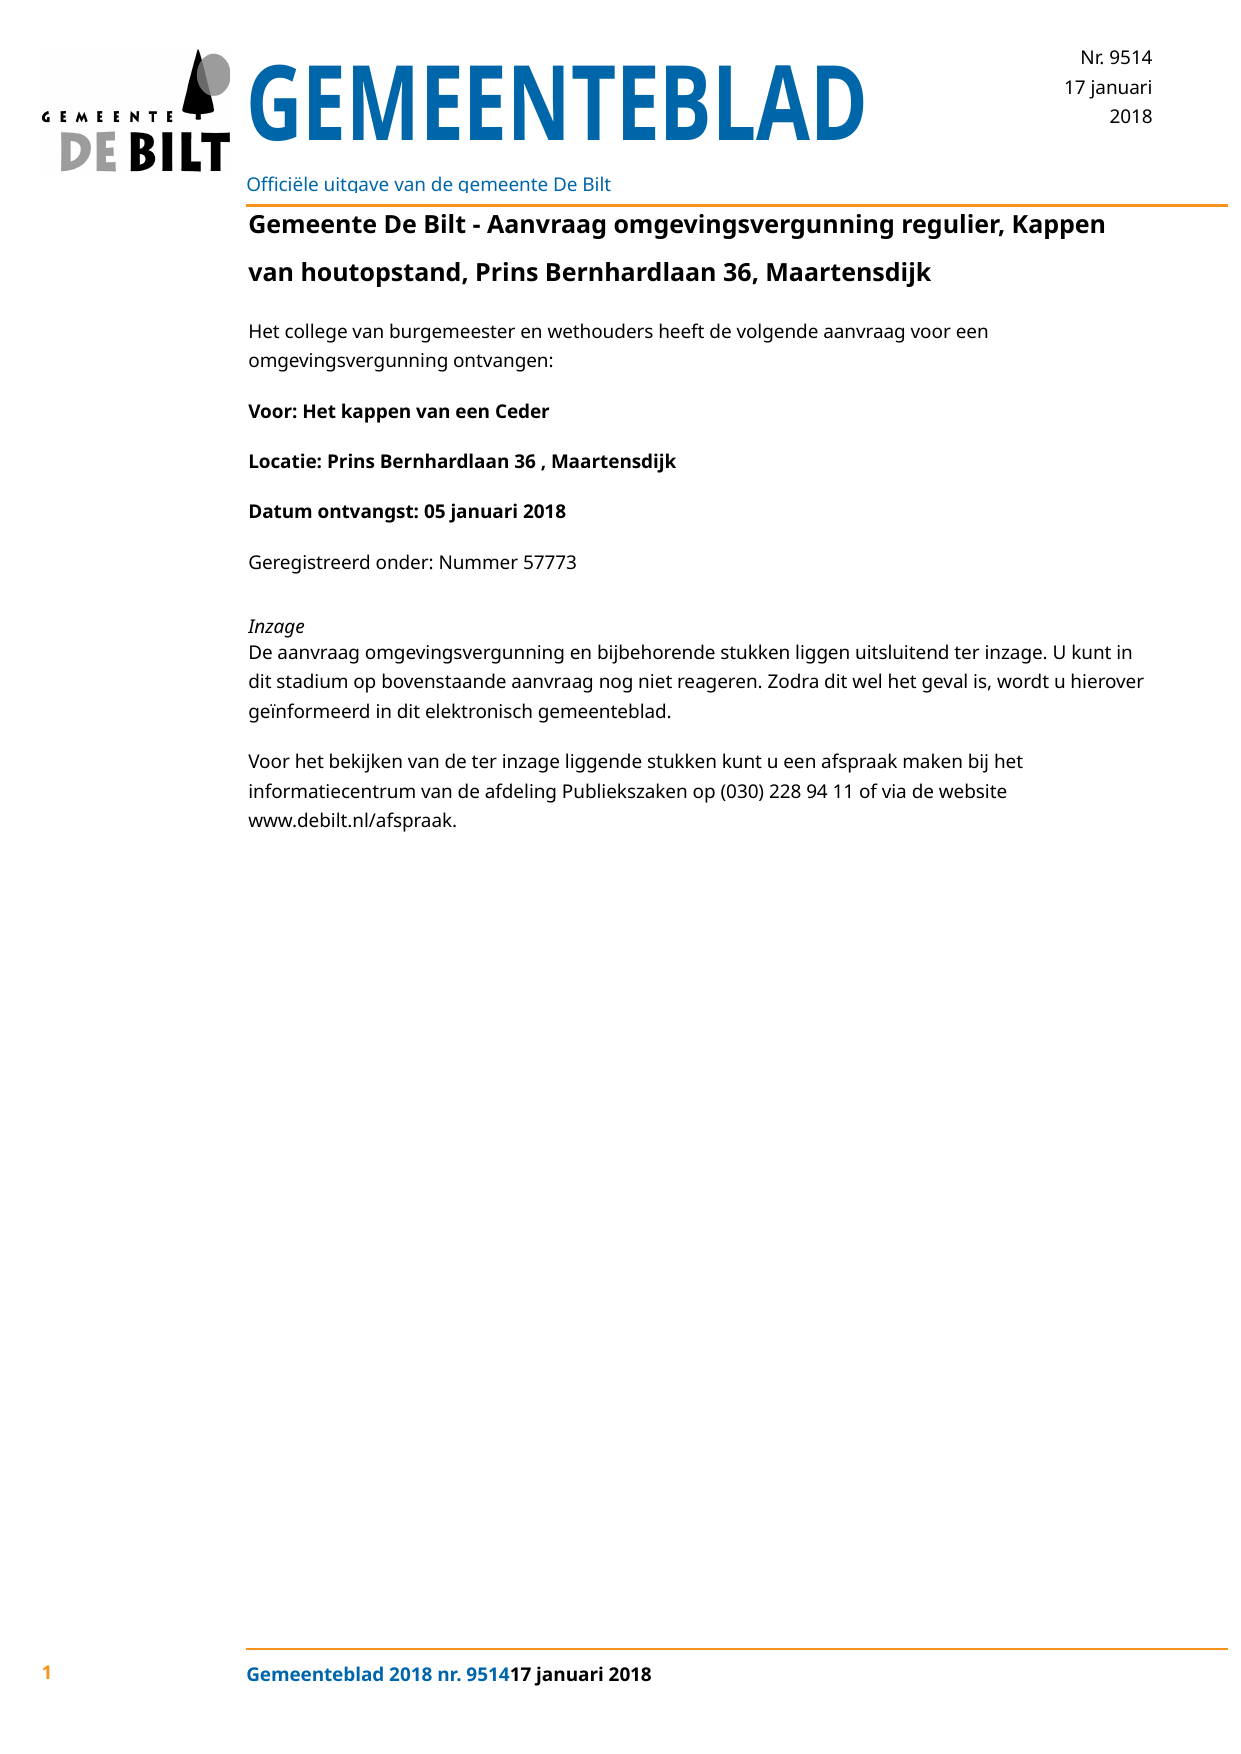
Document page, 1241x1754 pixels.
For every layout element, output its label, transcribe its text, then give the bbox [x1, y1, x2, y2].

text Voor: Het kappen van een Ceder [248, 398, 1152, 424]
picture [41, 47, 231, 172]
text Het college van burgemeester en wethouders heeft de volgende aanvraag voor een omgevingsvergunning ontvangen: [248, 318, 1152, 373]
text Inzage [248, 613, 1152, 639]
text Datum ontvangst: 05 januari 2018 [248, 499, 1152, 524]
text Geregistreerd onder: Nummer 57773 [248, 549, 1152, 575]
text Gemeente De Bilt - Aanvraag omgevingsvergunning regulier, Kappen van houtopstand, Prins Bernhardlaan 36, Maartensdijk [248, 207, 1152, 288]
text Locatie: Prins Bernhardlaan 36 , Maartensdijk [248, 448, 1152, 474]
text Voor het bekijken van de ter inzage liggende stukken kunt u een afspraak maken bij het informatiecentrum van de afdeling Publiekszaken op (030) 228 94 11 of via de website www.debilt.nl/afspraak. [248, 748, 1152, 833]
text De aanvraag omgevingsvergunning en bijbehorende stukken liggen uitsluitend ter inzage. U kunt in dit stadium op bovenstaande aanvraag nog niet reageren. Zodra dit wel het geval is, wordt u hierover geïnformeerd in dit elektronisch gemeenteblad. [248, 639, 1152, 724]
